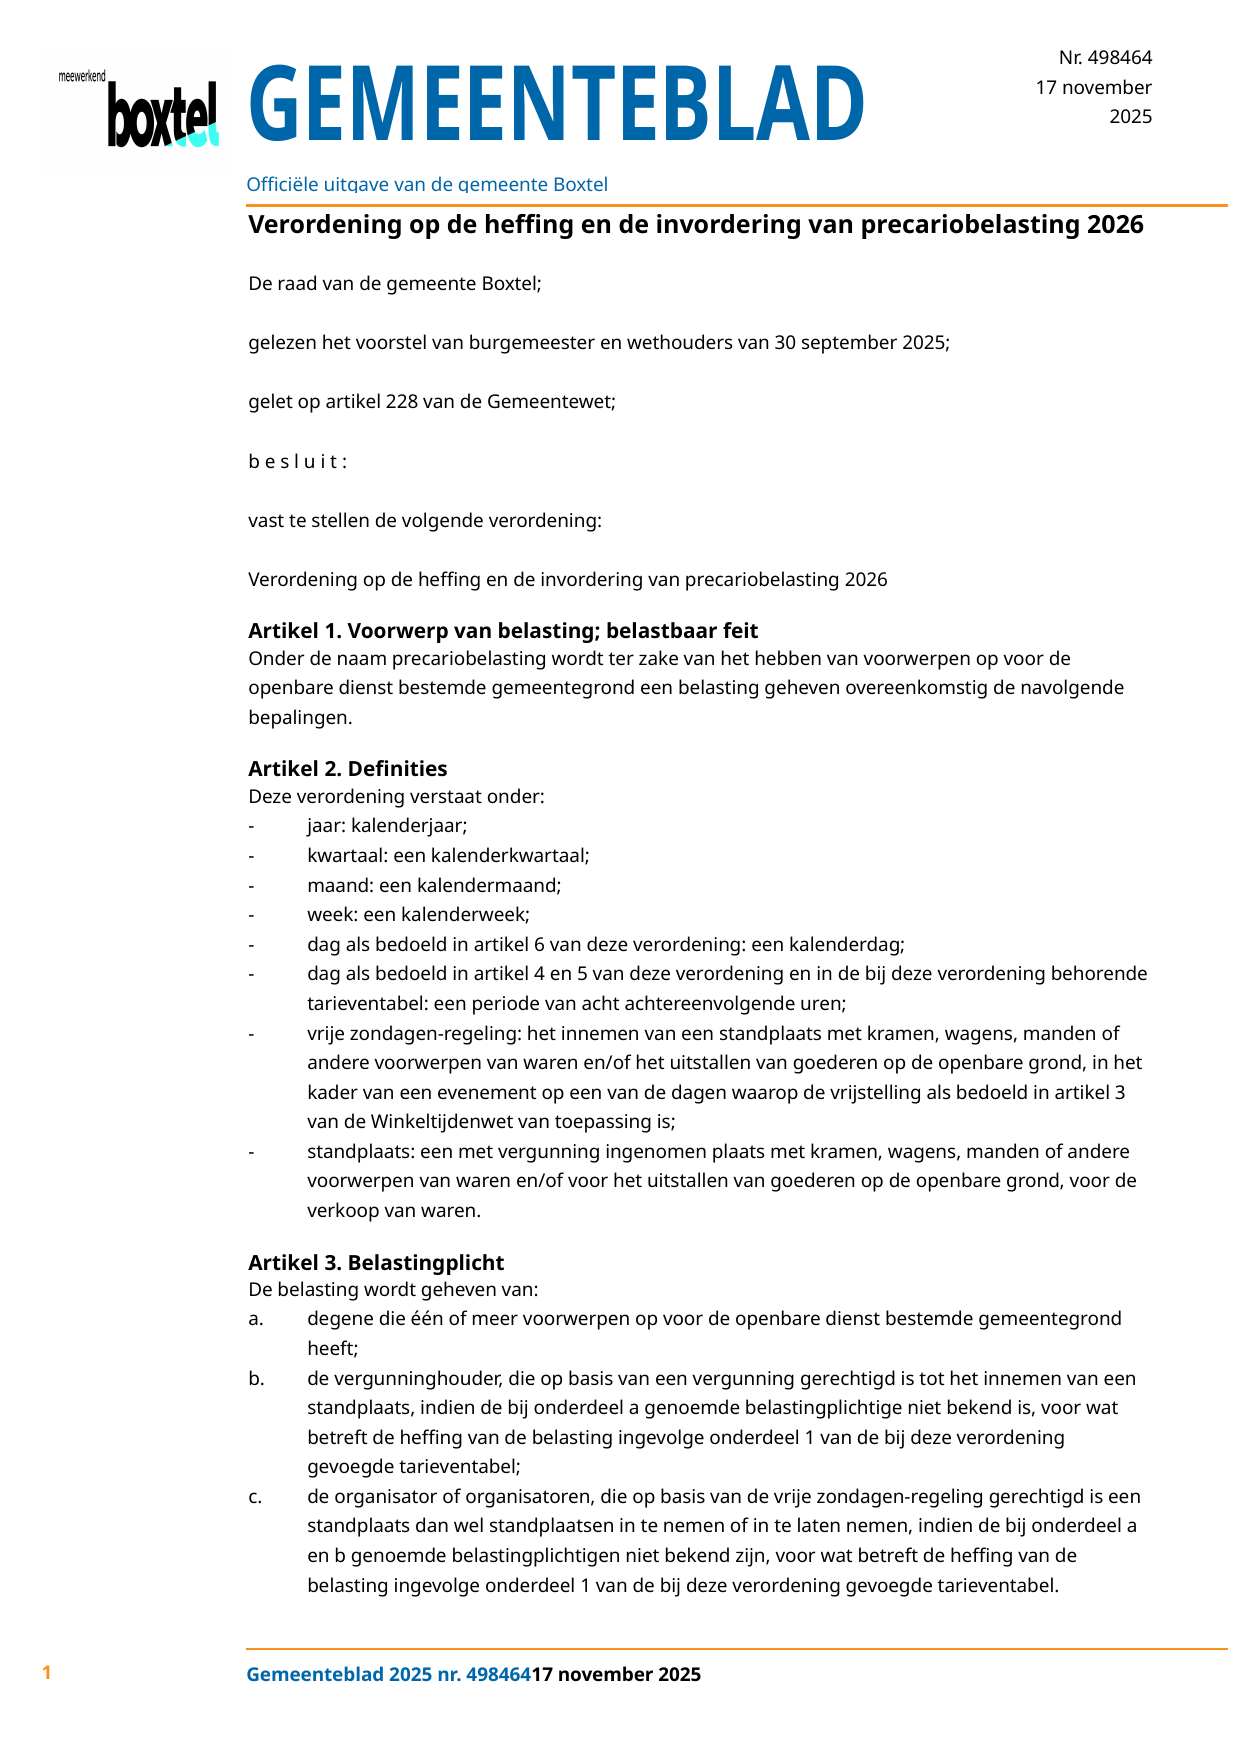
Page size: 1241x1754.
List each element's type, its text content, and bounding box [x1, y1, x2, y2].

text gelet op artikel 228 van de Gemeentewet; [248, 389, 1152, 414]
picture [41, 47, 231, 172]
text Verordening op de heffing en de invordering van precariobelasting 2026 [248, 207, 1152, 241]
list degene die één of meer voorwerpen op voor de openbare dienst bestemde gemeentegrond heeft; [248, 1306, 1152, 1361]
text De belasting wordt geheven van: [248, 1276, 1152, 1302]
text Deze verordening verstaat onder: [248, 783, 1152, 809]
list de organisator of organisatoren, die op basis van de vrije zondagen-regeling gerechtigd is een standplaats dan wel standplaatsen in te nemen of in te laten nemen, indien de bij onderdeel a en b genoemde belastingplichtigen niet bekend zijn, voor wat betreft de heffing van de belasting ingevolge onderdeel 1 van de bij deze verordening gevoegde tarieventabel. [248, 1483, 1152, 1598]
text Verordening op de heffing en de invordering van precariobelasting 2026 [248, 566, 1152, 592]
list standplaats: een met vergunning ingenomen plaats met kramen, wagens, manden of andere voorwerpen van waren en/of voor het uitstallen van goederen op de openbare grond, voor de verkoop van waren. [248, 1138, 1152, 1223]
text gelezen het voorstel van burgemeester en wethouders van 30 september 2025; [248, 329, 1152, 355]
list week: een kalenderweek; [248, 901, 1152, 927]
list de vergunninghouder, die op basis van een vergunning gerechtigd is tot het innemen van een standplaats, indien de bij onderdeel a genoemde belastingplichtige niet bekend is, voor wat betreft de heffing van de belasting ingevolge onderdeel 1 van de bij deze verordening gevoegde tarieventabel; [248, 1365, 1152, 1479]
list jaar: kalenderjaar; [248, 813, 1152, 838]
list vrije zondagen-regeling: het innemen van een standplaats met kramen, wagens, manden of andere voorwerpen van waren en/of het uitstallen van goederen op de openbare grond, in het kader van een evenement op een van de dagen waarop de vrijstelling als bedoeld in artikel 3 van de Winkeltijdenwet van toepassing is; [248, 1020, 1152, 1134]
text Onder de naam precariobelasting wordt ter zake van het hebben van voorwerpen op voor de openbare dienst bestemde gemeentegrond een belasting geheven overeenkomstig de navolgende bepalingen. [248, 645, 1152, 730]
list dag als bedoeld in artikel 6 van deze verordening: een kalenderdag; [248, 931, 1152, 957]
list kwartaal: een kalenderkwartaal; [248, 842, 1152, 868]
list maand: een kalendermaand; [248, 872, 1152, 897]
text b e s l u i t : [248, 448, 1152, 473]
text Artikel 3. Belastingplicht [248, 1248, 1152, 1276]
text De raad van de gemeente Boxtel; [248, 270, 1152, 296]
list dag als bedoeld in artikel 4 en 5 van deze verordening en in de bij deze verordening behorende tarieventabel: een periode van acht achtereenvolgende uren; [248, 961, 1152, 1016]
text Artikel 2. Definities [248, 754, 1152, 783]
text vast te stellen de volgende verordening: [248, 507, 1152, 533]
text Artikel 1. Voorwerp van belasting; belastbaar feit [248, 617, 1152, 645]
